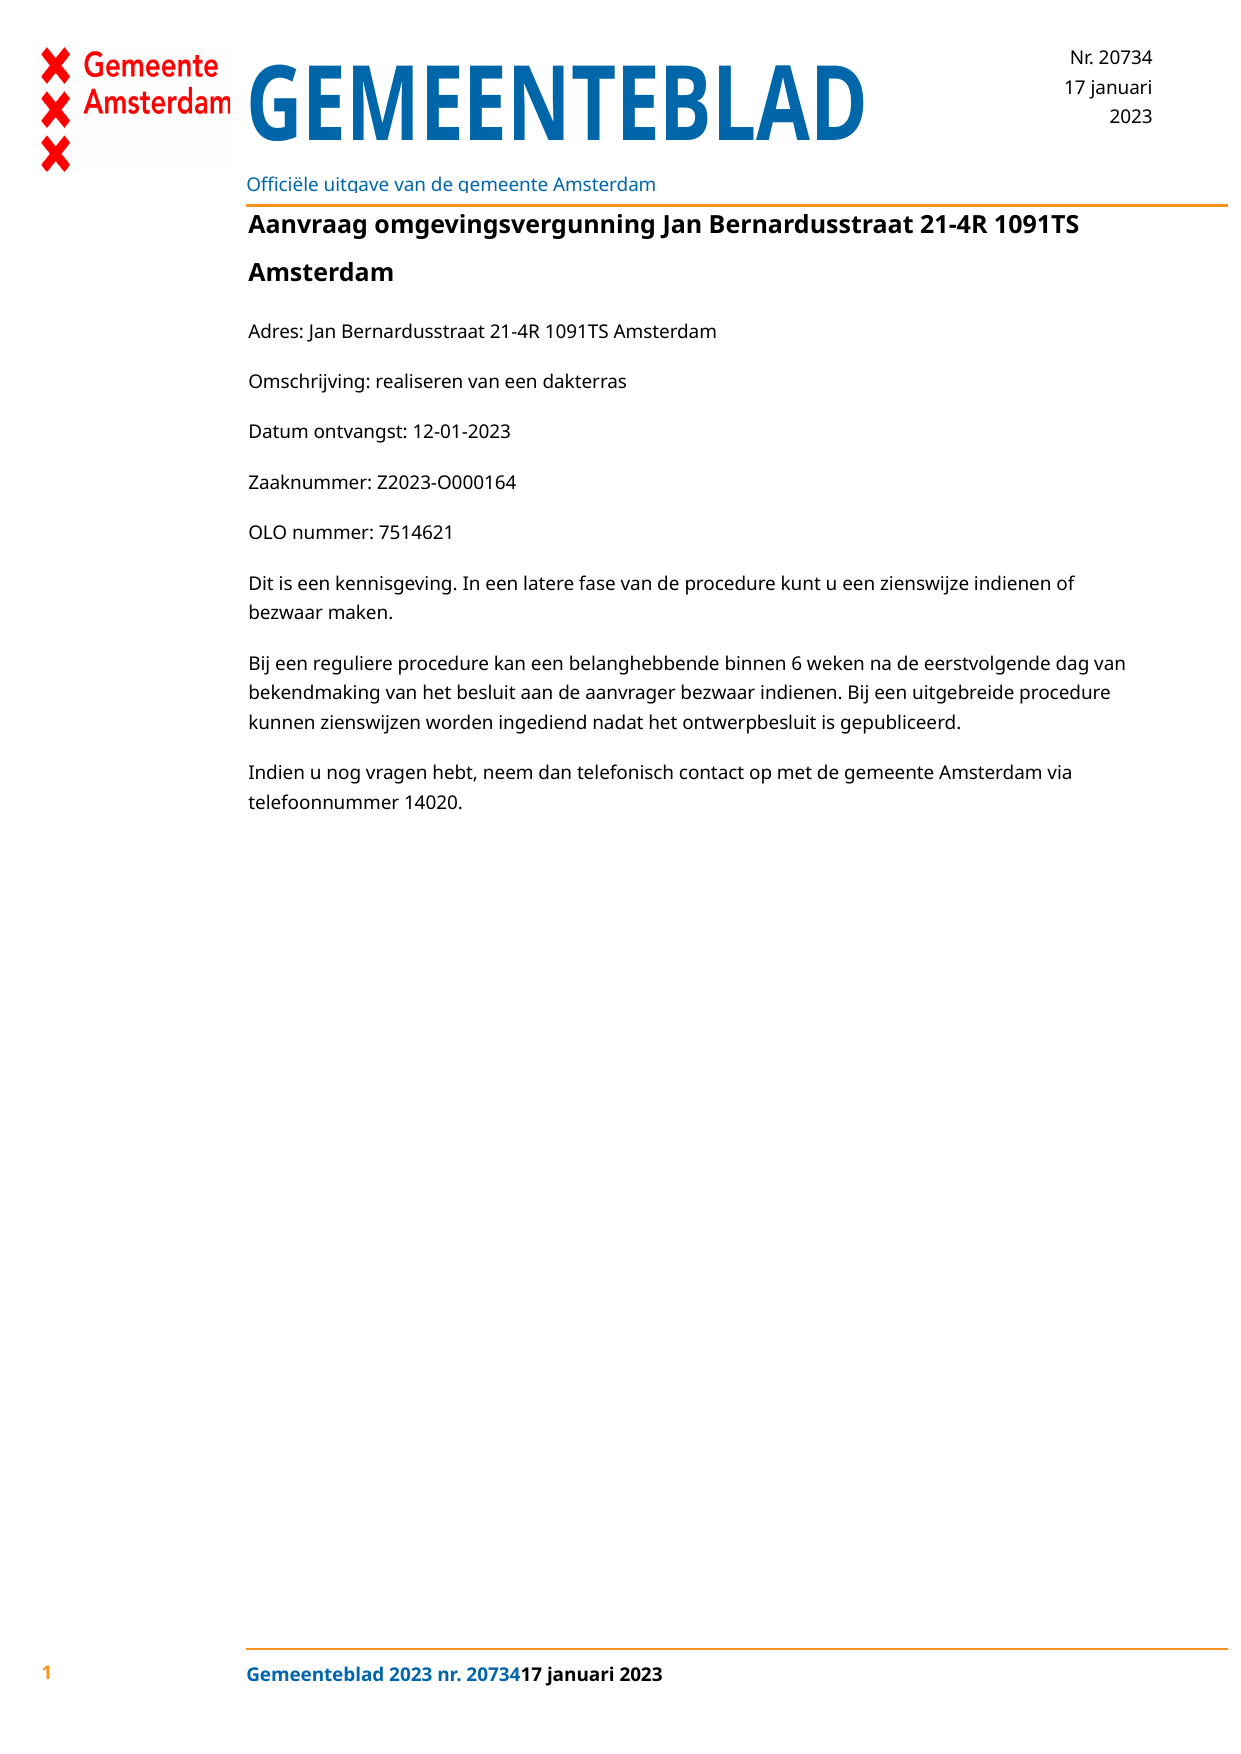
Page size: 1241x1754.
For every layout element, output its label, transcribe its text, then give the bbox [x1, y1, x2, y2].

picture [41, 47, 231, 172]
text Adres: Jan Bernardusstraat 21-4R 1091TS Amsterdam [248, 318, 1152, 344]
text Datum ontvangst: 12-01-2023 [248, 419, 1152, 444]
text Aanvraag omgevingsvergunning Jan Bernardusstraat 21-4R 1091TS Amsterdam [248, 207, 1152, 288]
text Dit is een kennisgeving. In een latere fase van de procedure kunt u een zienswijze indienen of bezwaar maken. [248, 570, 1152, 625]
text Bij een reguliere procedure kan een belanghebbende binnen 6 weken na de eerstvolgende dag van bekendmaking van het besluit aan de aanvrager bezwaar indienen. Bij een uitgebreide procedure kunnen zienswijzen worden ingediend nadat het ontwerpbesluit is gepubliceerd. [248, 650, 1152, 735]
text Zaaknummer: Z2023-O000164 [248, 469, 1152, 495]
text Omschrijving: realiseren van een dakterras [248, 368, 1152, 394]
text Indien u nog vragen hebt, neem dan telefonisch contact op met de gemeente Amsterdam via telefoonnummer 14020. [248, 759, 1152, 815]
text OLO nummer: 7514621 [248, 519, 1152, 545]
